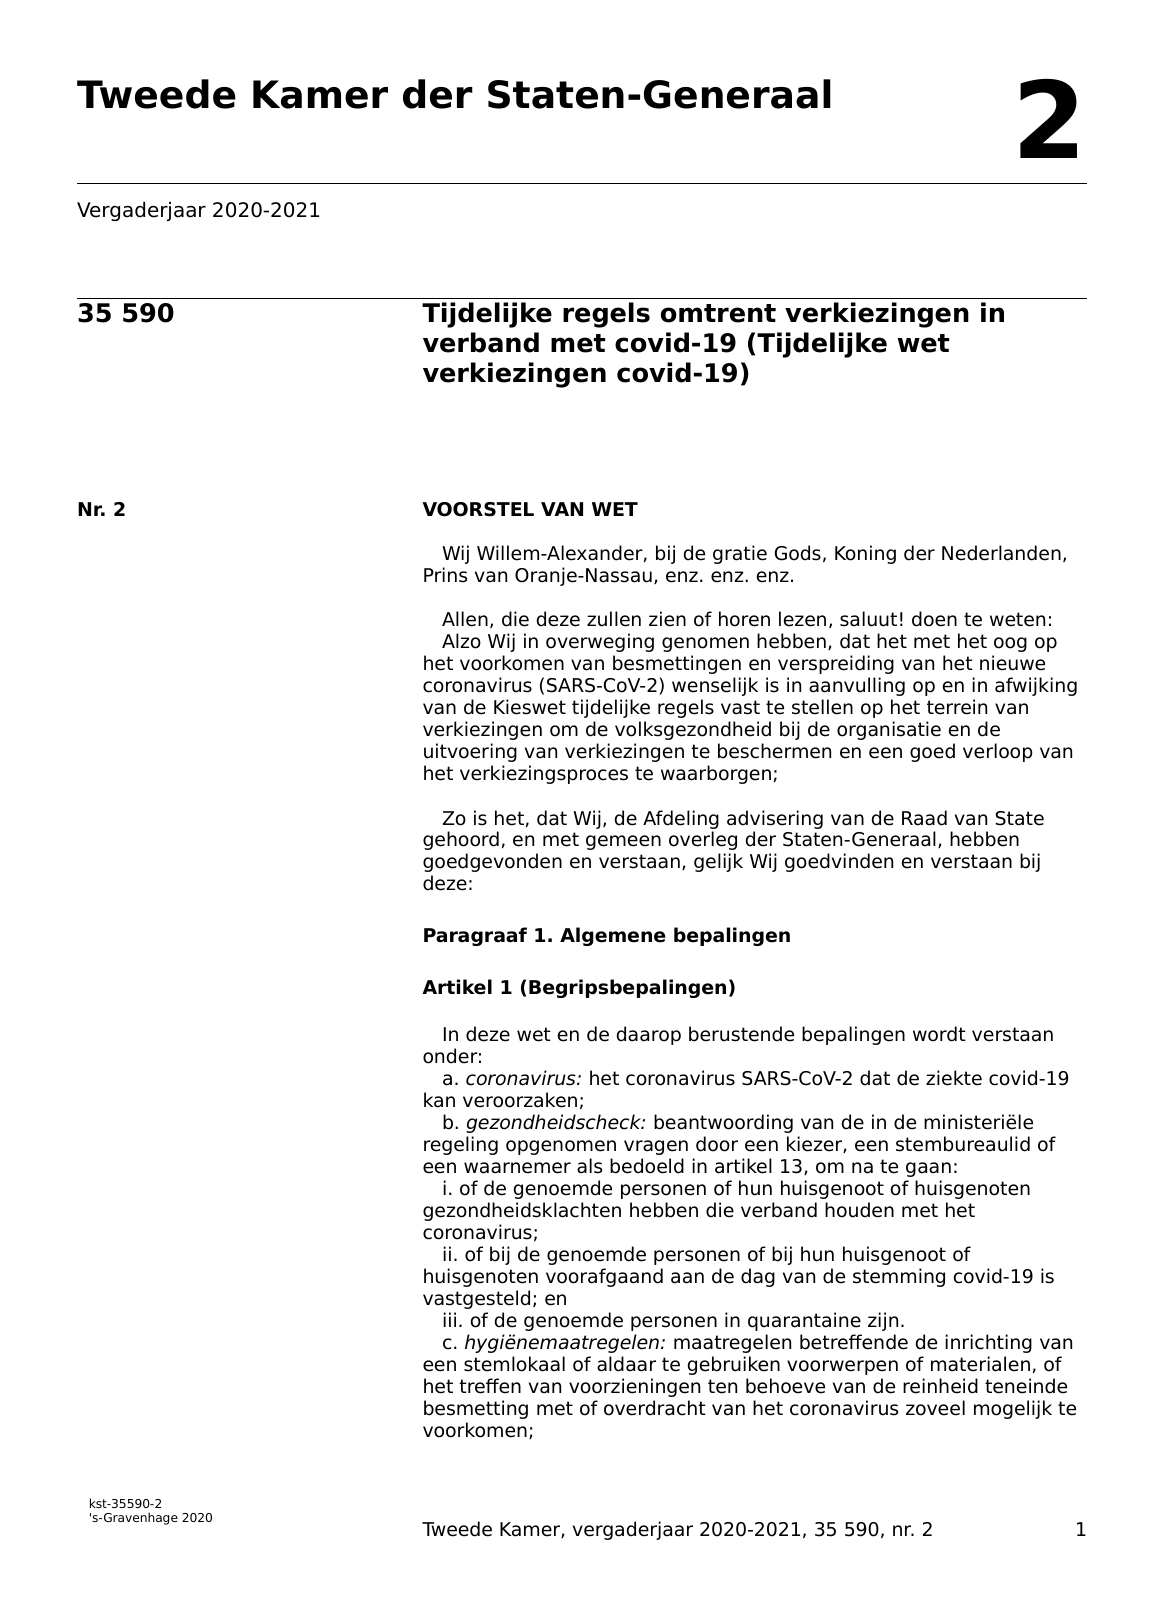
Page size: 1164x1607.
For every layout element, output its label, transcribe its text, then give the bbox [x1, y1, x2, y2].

text 's-Gravenhage 2020 [88, 1511, 323, 1525]
text iii. of de genoemde personen in quarantaine zijn. [422, 1310, 1087, 1332]
text Wij Willem-Alexander, bij de gratie Gods, Koning der Nederlanden, Prins van Oranje-Nassau, enz. enz. enz. [422, 543, 1087, 587]
subtitle Nr. 2 VOORSTEL VAN WET [77, 499, 1087, 521]
text Allen, die deze zullen zien of horen lezen, saluut! doen te weten: [422, 609, 1087, 631]
table_header 2 [886, 59, 1087, 183]
text Alzo Wij in overweging genomen hebben, dat het met het oog op het voorkomen van besmettingen en verspreiding van het nieuwe coronavirus (SARS-CoV-2) wenselijk is in aanvulling op en in afwijking van de Kieswet tijdelijke regels vast te stellen op het terrein van verkiezingen om de volksgezondheid bij de organisatie en de uitvoering van verkiezingen te beschermen en een goed verloop van het verkiezingsproces te waarborgen; [422, 631, 1087, 785]
subtitle Paragraaf 1. Algemene bepalingen [422, 925, 1087, 947]
text i. of de genoemde personen of hun huisgenoot of huisgenoten gezondheidsklachten hebben die verband houden met het coronavirus; [422, 1178, 1087, 1244]
text ii. of bij de genoemde personen of bij hun huisgenoot of huisgenoten voorafgaand aan de dag van de stemming covid-19 is vastgesteld; en [422, 1244, 1087, 1310]
table_header Tweede Kamer der Staten-Generaal [77, 59, 886, 183]
text a. coronavirus: het coronavirus SARS-CoV-2 dat de ziekte covid-19 kan veroorzaken; [422, 1068, 1087, 1112]
text b. gezondheidscheck: beantwoording van de in de ministeriële regeling opgenomen vragen door een kiezer, een stembureaulid of een waarnemer als bedoeld in artikel 13, om na te gaan: [422, 1112, 1087, 1178]
text In deze wet en de daarop berustende bepalingen wordt verstaan onder: [422, 1024, 1087, 1068]
subtitle Artikel 1 (Begripsbepalingen) [422, 977, 1087, 999]
subtitle 35 590 Tijdelijke regels omtrent verkiezingen in verband met covid-19 (Tijdelijke wet verkiezingen covid-19) [77, 299, 1087, 388]
text kst-35590-2 [88, 1497, 323, 1511]
text c. hygiënemaatregelen: maatregelen betreffende de inrichting van een stemlokaal of aldaar te gebruiken voorwerpen of materialen, of het treffen van voorzieningen ten behoeve van de reinheid teneinde besmetting met of overdracht van het coronavirus zoveel mogelijk te voorkomen; [422, 1332, 1087, 1442]
text Zo is het, dat Wij, de Afdeling advisering van de Raad van State gehoord, en met gemeen overleg der Staten-Generaal, hebben goedgevonden en verstaan, gelijk Wij goedvinden en verstaan bij deze: [422, 807, 1087, 895]
table_cell Vergaderjaar 2020-2021 [77, 184, 1087, 298]
